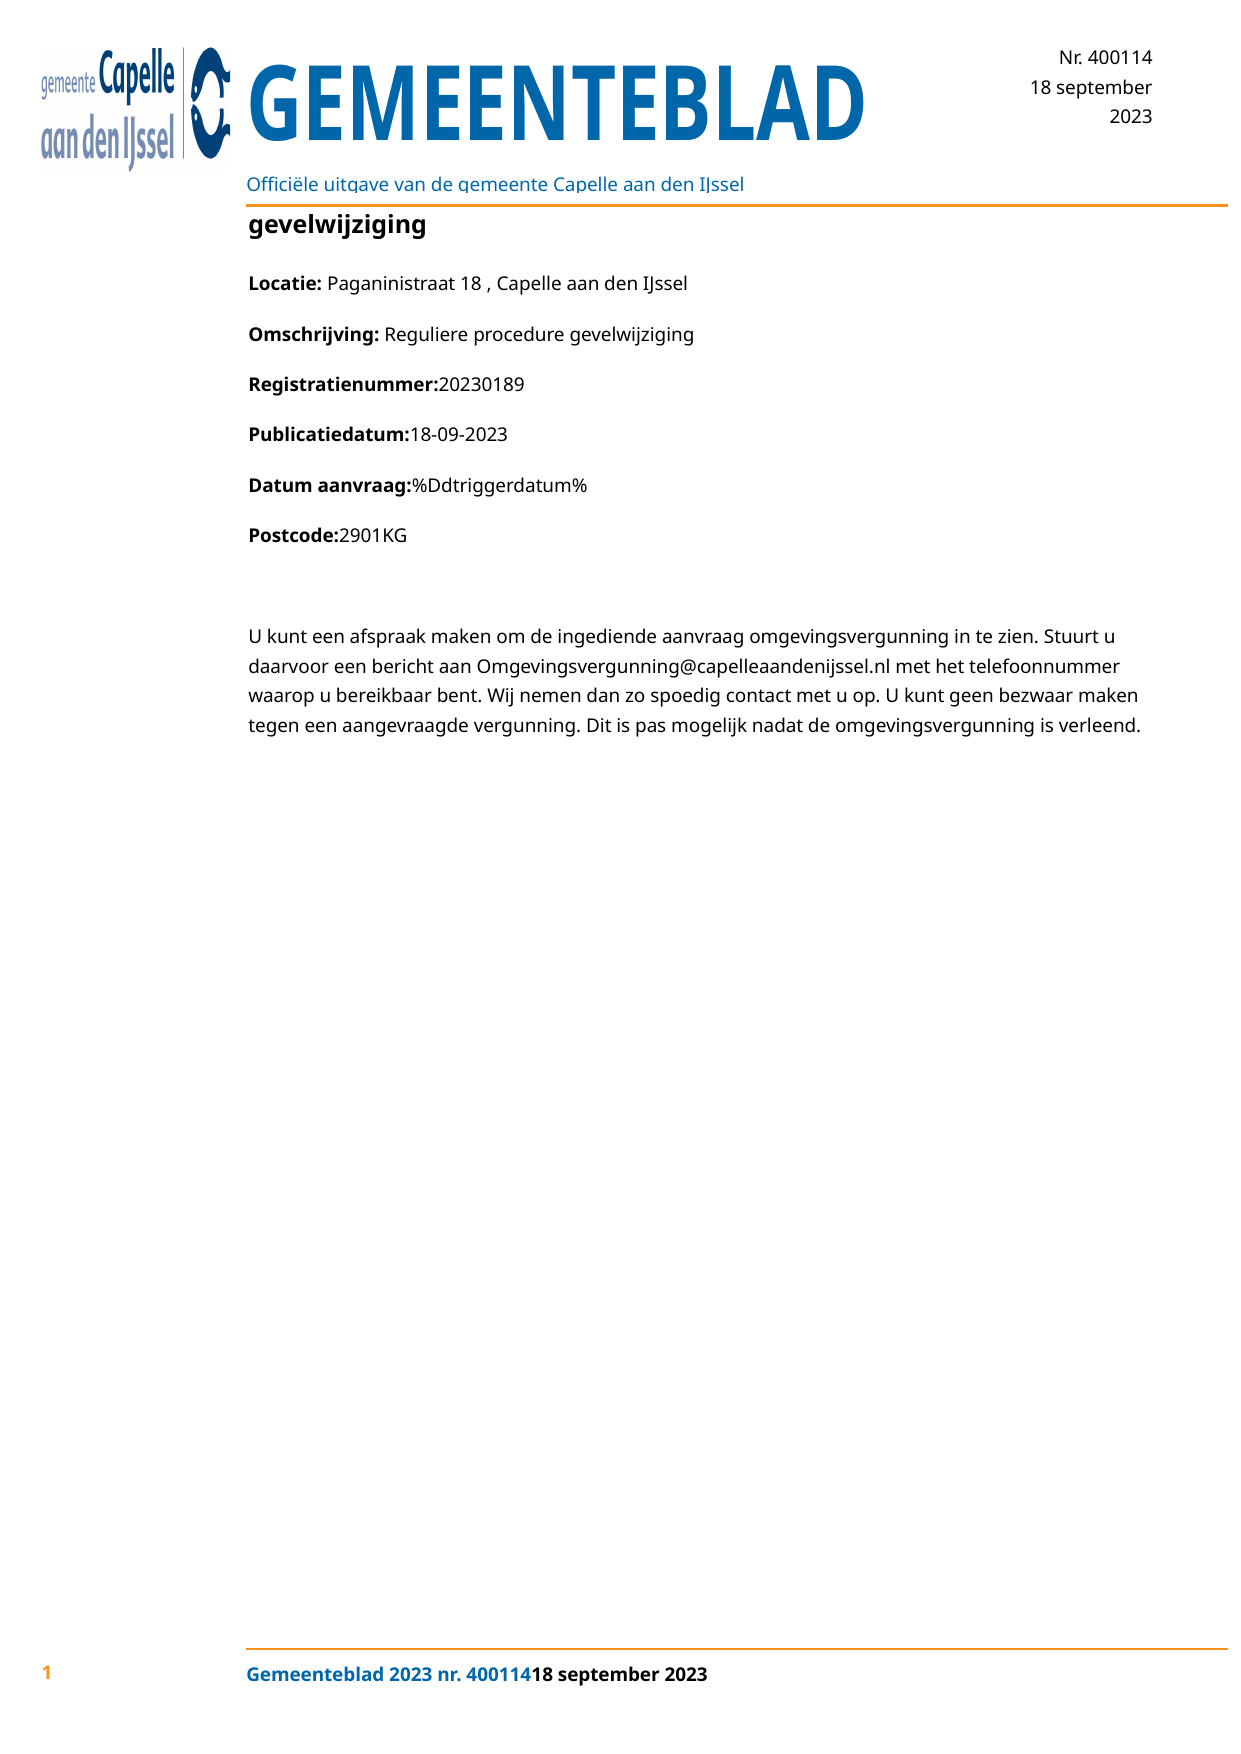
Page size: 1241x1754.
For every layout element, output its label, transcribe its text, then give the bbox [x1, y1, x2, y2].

text gevelwijziging [248, 207, 1152, 241]
text U kunt een afspraak maken om de ingediende aanvraag omgevingsvergunning in te zien. Stuurt u daarvoor een bericht aan Omgevingsvergunning@capelleaandenijssel.nl met het telefoonnummer waarop u bereikbaar bent. Wij nemen dan zo spoedig contact met u op. U kunt geen bezwaar maken tegen een aangevraagde vergunning. Dit is pas mogelijk nadat de omgevingsvergunning is verleend. [248, 623, 1152, 738]
text Publicatiedatum:18-09-2023 [248, 422, 1152, 447]
text Locatie: Paganinistraat 18 , Capelle aan den IJssel [248, 270, 1152, 296]
text Postcode:2901KG [248, 522, 1152, 548]
picture [41, 47, 231, 172]
text Datum aanvraag:%Ddtriggerdatum% [248, 472, 1152, 498]
text Registratienummer:20230189 [248, 371, 1152, 397]
text Omschrijving: Reguliere procedure gevelwijziging [248, 321, 1152, 346]
